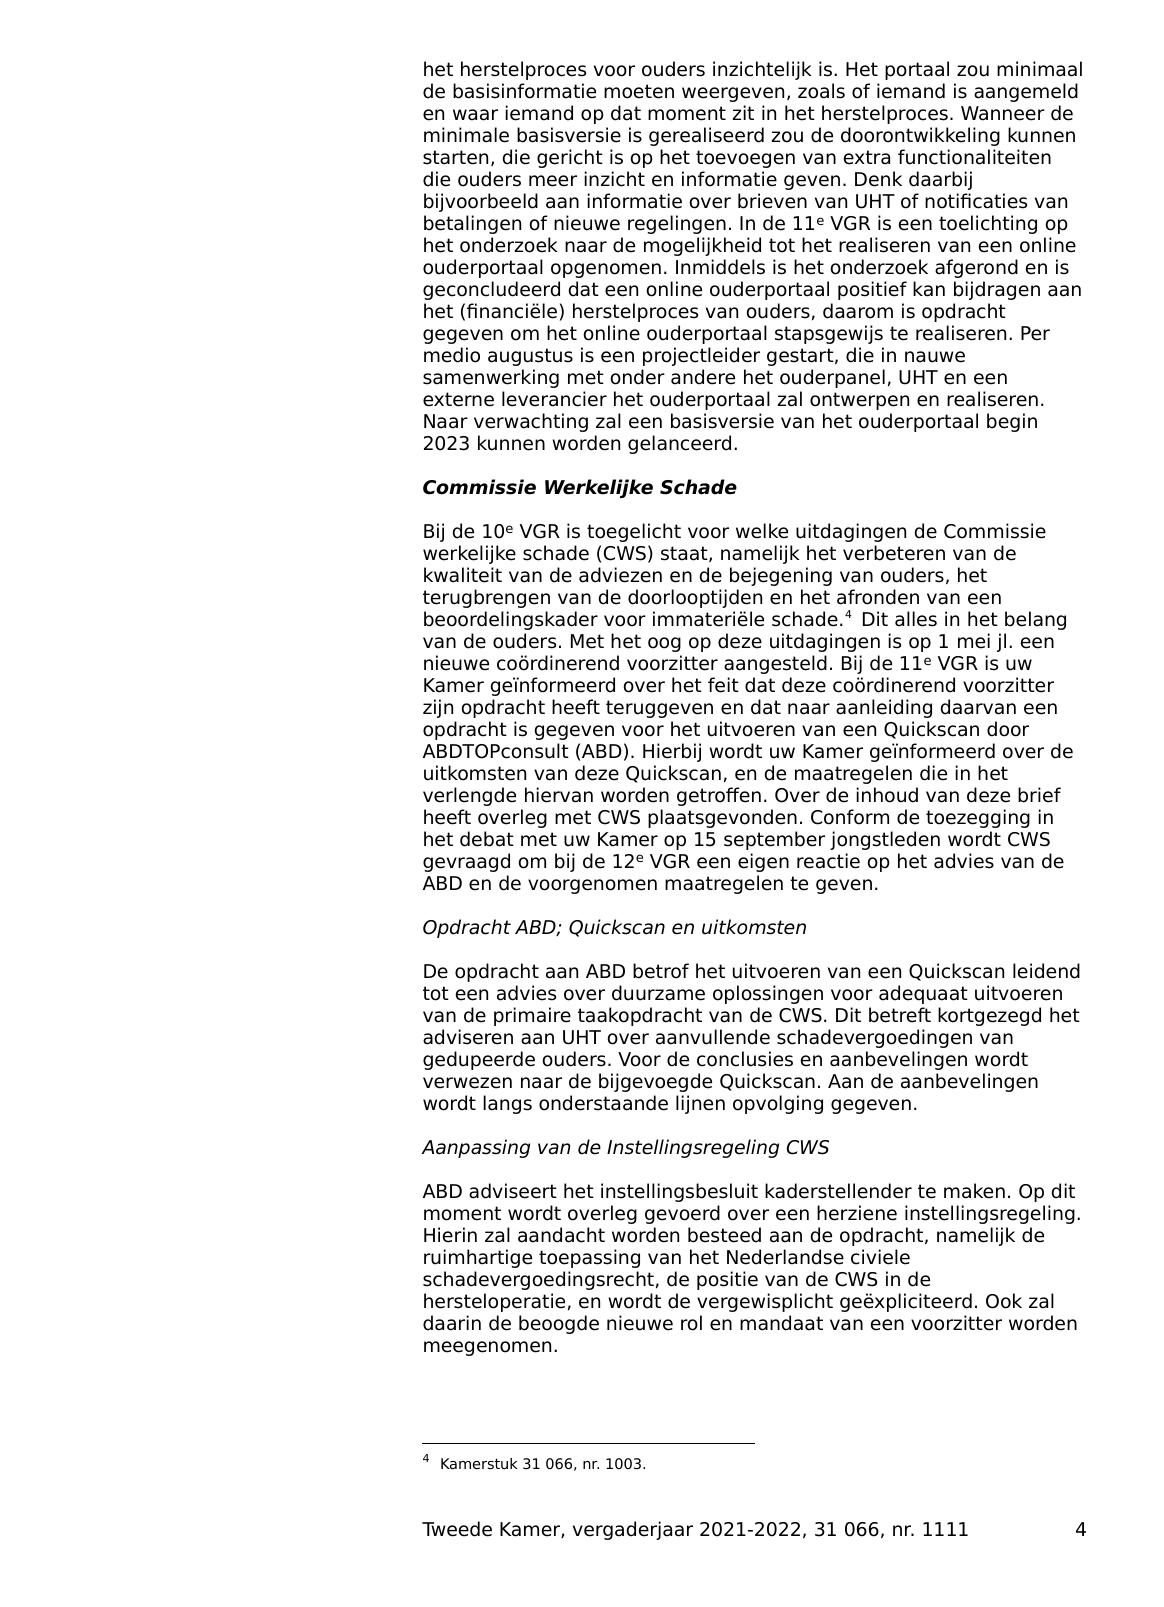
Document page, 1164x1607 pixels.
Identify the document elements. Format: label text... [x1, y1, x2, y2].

text Bij de 10e VGR is toegelicht voor welke uitdagingen de Commissie werkelijke schade (CWS) staat, namelijk het verbeteren van de kwaliteit van de adviezen en de bejegening van ouders, het terugbrengen van de doorlooptijden en het afronden van een beoordelingskader voor immateriële schade. Dit alles in het belang van de ouders. Met het oog op deze uitdagingen is op 1 mei jl. een nieuwe coördinerend voorzitter aangesteld. Bij de 11e VGR is uw Kamer geïnformeerd over het feit dat deze coördinerend voorzitter zijn opdracht heeft teruggeven en dat naar aanleiding daarvan een opdracht is gegeven voor het uitvoeren van een Quickscan door ABDTOPconsult (ABD). Hierbij wordt uw Kamer geïnformeerd over de uitkomsten van deze Quickscan, en de maatregelen die in het verlengde hiervan worden getroffen. Over de inhoud van deze brief heeft overleg met CWS plaatsgevonden. Conform de toezegging in het debat met uw Kamer op 15 september jongstleden wordt CWS gevraagd om bij de 12e VGR een eigen reactie op het advies van de ABD en de voorgenomen maatregelen te geven. [422, 521, 1087, 895]
text De opdracht aan ABD betrof het uitvoeren van een Quickscan leidend tot een advies over duurzame oplossingen voor adequaat uitvoeren van de primaire taakopdracht van de CWS. Dit betreft kortgezegd het adviseren aan UHT over aanvullende schadevergoedingen van gedupeerde ouders. Voor de conclusies en aanbevelingen wordt verwezen naar de bijgevoegde Quickscan. Aan de aanbevelingen wordt langs onderstaande lijnen opvolging gegeven. [422, 961, 1087, 1115]
text Kamerstuk 31 066, nr. 1003. [422, 1452, 1087, 1474]
subtitle Aanpassing van de Instellingsregeling CWS [422, 1137, 1087, 1159]
text ABD adviseert het instellingsbesluit kaderstellender te maken. Op dit moment wordt overleg gevoerd over een herziene instellingsregeling. Hierin zal aandacht worden besteed aan de opdracht, namelijk de ruimhartige toepassing van het Nederlandse civiele schadevergoedingsrecht, de positie van de CWS in de hersteloperatie, en wordt de vergewisplicht geëxpliciteerd. Ook zal daarin de beoogde nieuwe rol en mandaat van een voorzitter worden meegenomen. [422, 1181, 1087, 1357]
text het herstelproces voor ouders inzichtelijk is. Het portaal zou minimaal de basisinformatie moeten weergeven, zoals of iemand is aangemeld en waar iemand op dat moment zit in het herstelproces. Wanneer de minimale basisversie is gerealiseerd zou de doorontwikkeling kunnen starten, die gericht is op het toevoegen van extra functionaliteiten die ouders meer inzicht en informatie geven. Denk daarbij bijvoorbeeld aan informatie over brieven van UHT of notificaties van betalingen of nieuwe regelingen. In de 11e VGR is een toelichting op het onderzoek naar de mogelijkheid tot het realiseren van een online ouderportaal opgenomen. Inmiddels is het onderzoek afgerond en is geconcludeerd dat een online ouderportaal positief kan bijdragen aan het (financiële) herstelproces van ouders, daarom is opdracht gegeven om het online ouderportaal stapsgewijs te realiseren. Per medio augustus is een projectleider gestart, die in nauwe samenwerking met onder andere het ouderpanel, UHT en een externe leverancier het ouderportaal zal ontwerpen en realiseren. Naar verwachting zal een basisversie van het ouderportaal begin 2023 kunnen worden gelanceerd. [422, 59, 1087, 455]
subtitle Opdracht ABD; Quickscan en uitkomsten [422, 917, 1087, 939]
subtitle Commissie Werkelijke Schade [422, 477, 1087, 499]
